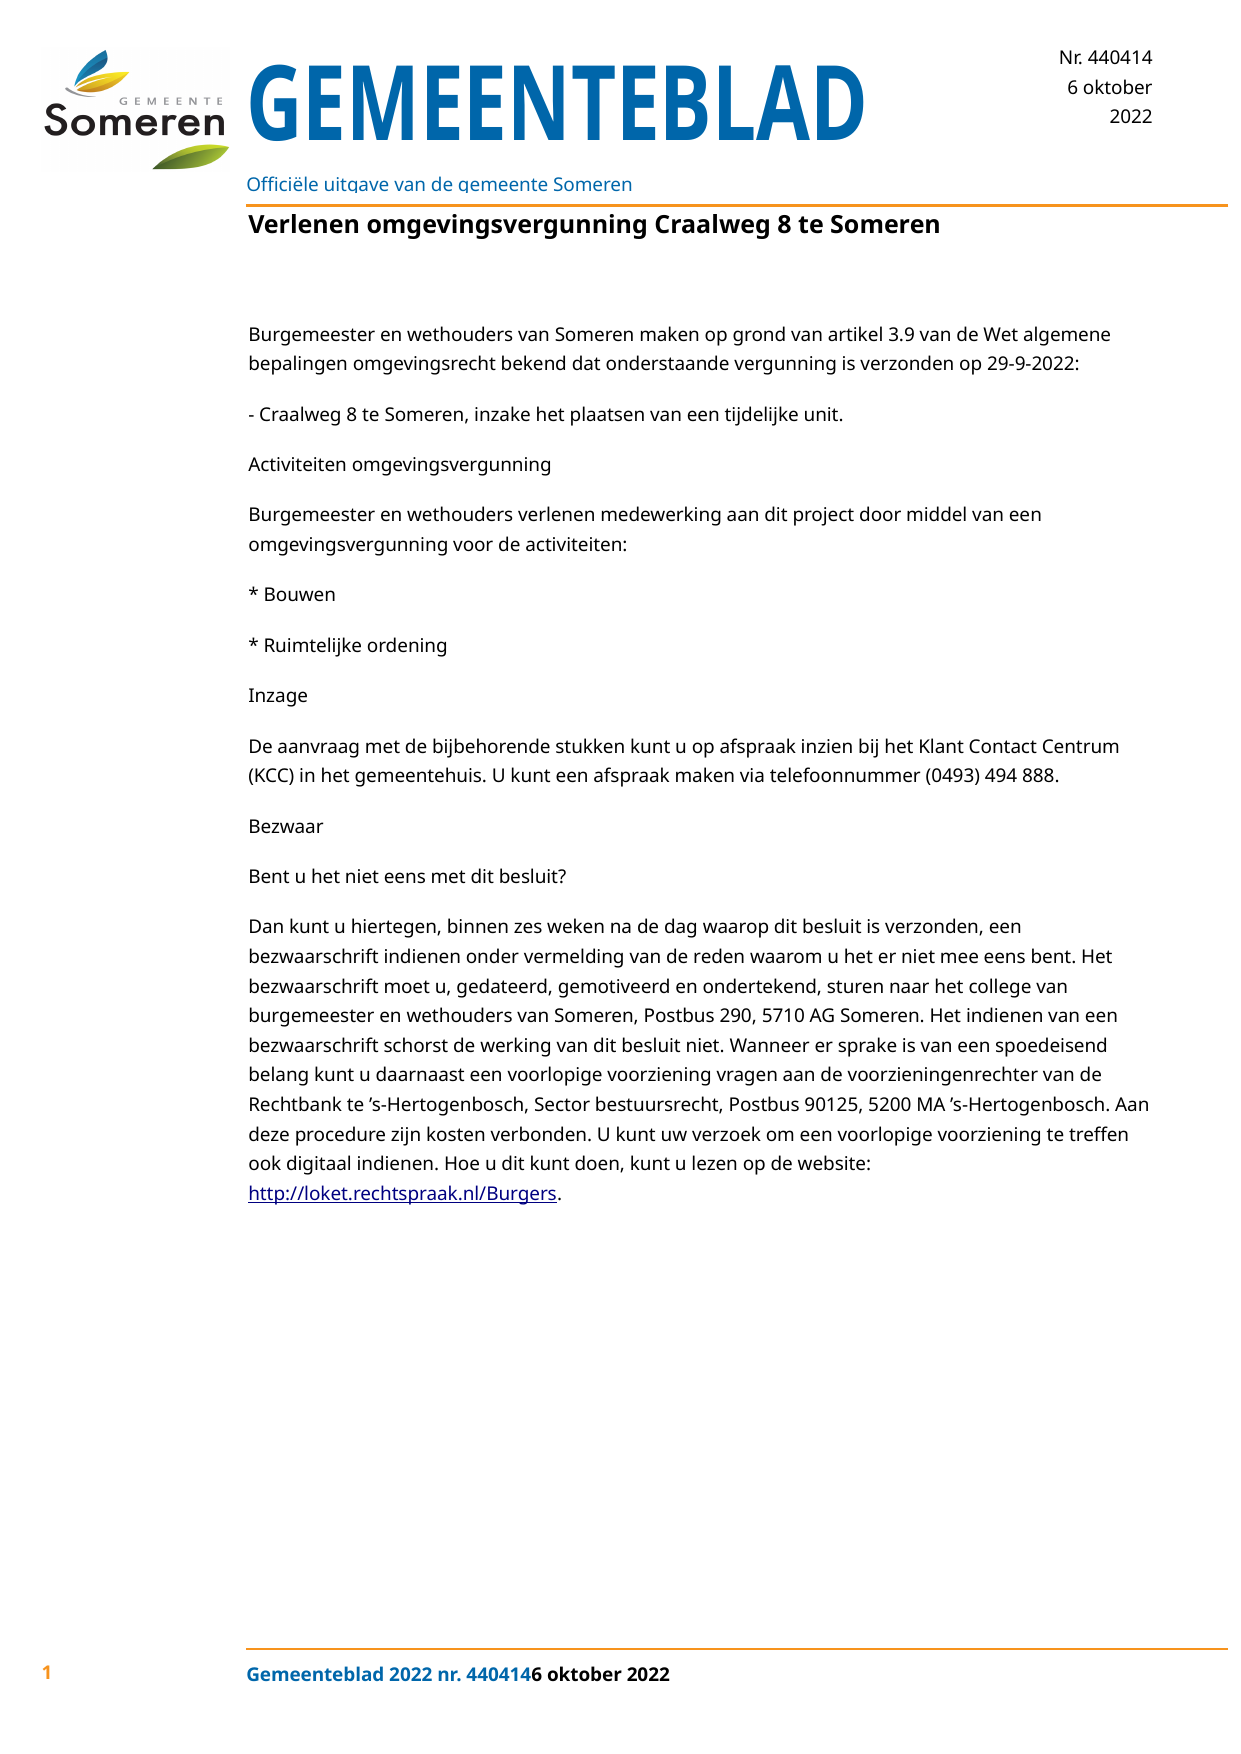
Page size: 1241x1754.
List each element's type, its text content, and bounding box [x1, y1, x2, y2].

text De aanvraag met de bijbehorende stukken kunt u op afspraak inzien bij het Klant Contact Centrum (KCC) in het gemeentehuis. U kunt een afspraak maken via telefoonnummer (0493) 494 888. [248, 733, 1152, 788]
text Activiteiten omgevingsvergunning [248, 451, 1152, 477]
text * Bouwen [248, 582, 1152, 607]
text - Craalweg 8 te Someren, inzake het plaatsen van een tijdelijke unit. [248, 401, 1152, 426]
text Burgemeester en wethouders verlenen medewerking aan dit project door middel van een omgevingsvergunning voor de activiteiten: [248, 502, 1152, 557]
text * Ruimtelijke ordening [248, 632, 1152, 658]
picture [41, 47, 231, 172]
text Dan kunt u hiertegen, binnen zes weken na de dag waarop dit besluit is verzonden, een bezwaarschrift indienen onder vermelding van de reden waarom u het er niet mee eens bent. Het bezwaarschrift moet u, gedateerd, gemotiveerd en ondertekend, sturen naar het college van burgemeester en wethouders van Someren, Postbus 290, 5710 AG Someren. Het indienen van een bezwaarschrift schorst de werking van dit besluit niet. Wanneer er sprake is van een spoedeisend belang kunt u daarnaast een voorlopige voorziening vragen aan de voorzieningenrechter van de Rechtbank te ’s-Hertogenbosch, Sector bestuursrecht, Postbus 90125, 5200 MA ’s-Hertogenbosch. Aan deze procedure zijn kosten verbonden. U kunt uw verzoek om een voorlopige voorziening te treffen ook digitaal indienen. Hoe u dit kunt doen, kunt u lezen op de website: http://loket.rechtspraak.nl/Burgers. [248, 914, 1152, 1206]
text Verlenen omgevingsvergunning Craalweg 8 te Someren [248, 207, 1152, 241]
text Bezwaar [248, 813, 1152, 838]
text Bent u het niet eens met dit besluit? [248, 863, 1152, 889]
text Burgemeester en wethouders van Someren maken op grond van artikel 3.9 van de Wet algemene bepalingen omgevingsrecht bekend dat onderstaande vergunning is verzonden op 29-9-2022: [248, 321, 1152, 376]
text Inzage [248, 682, 1152, 708]
